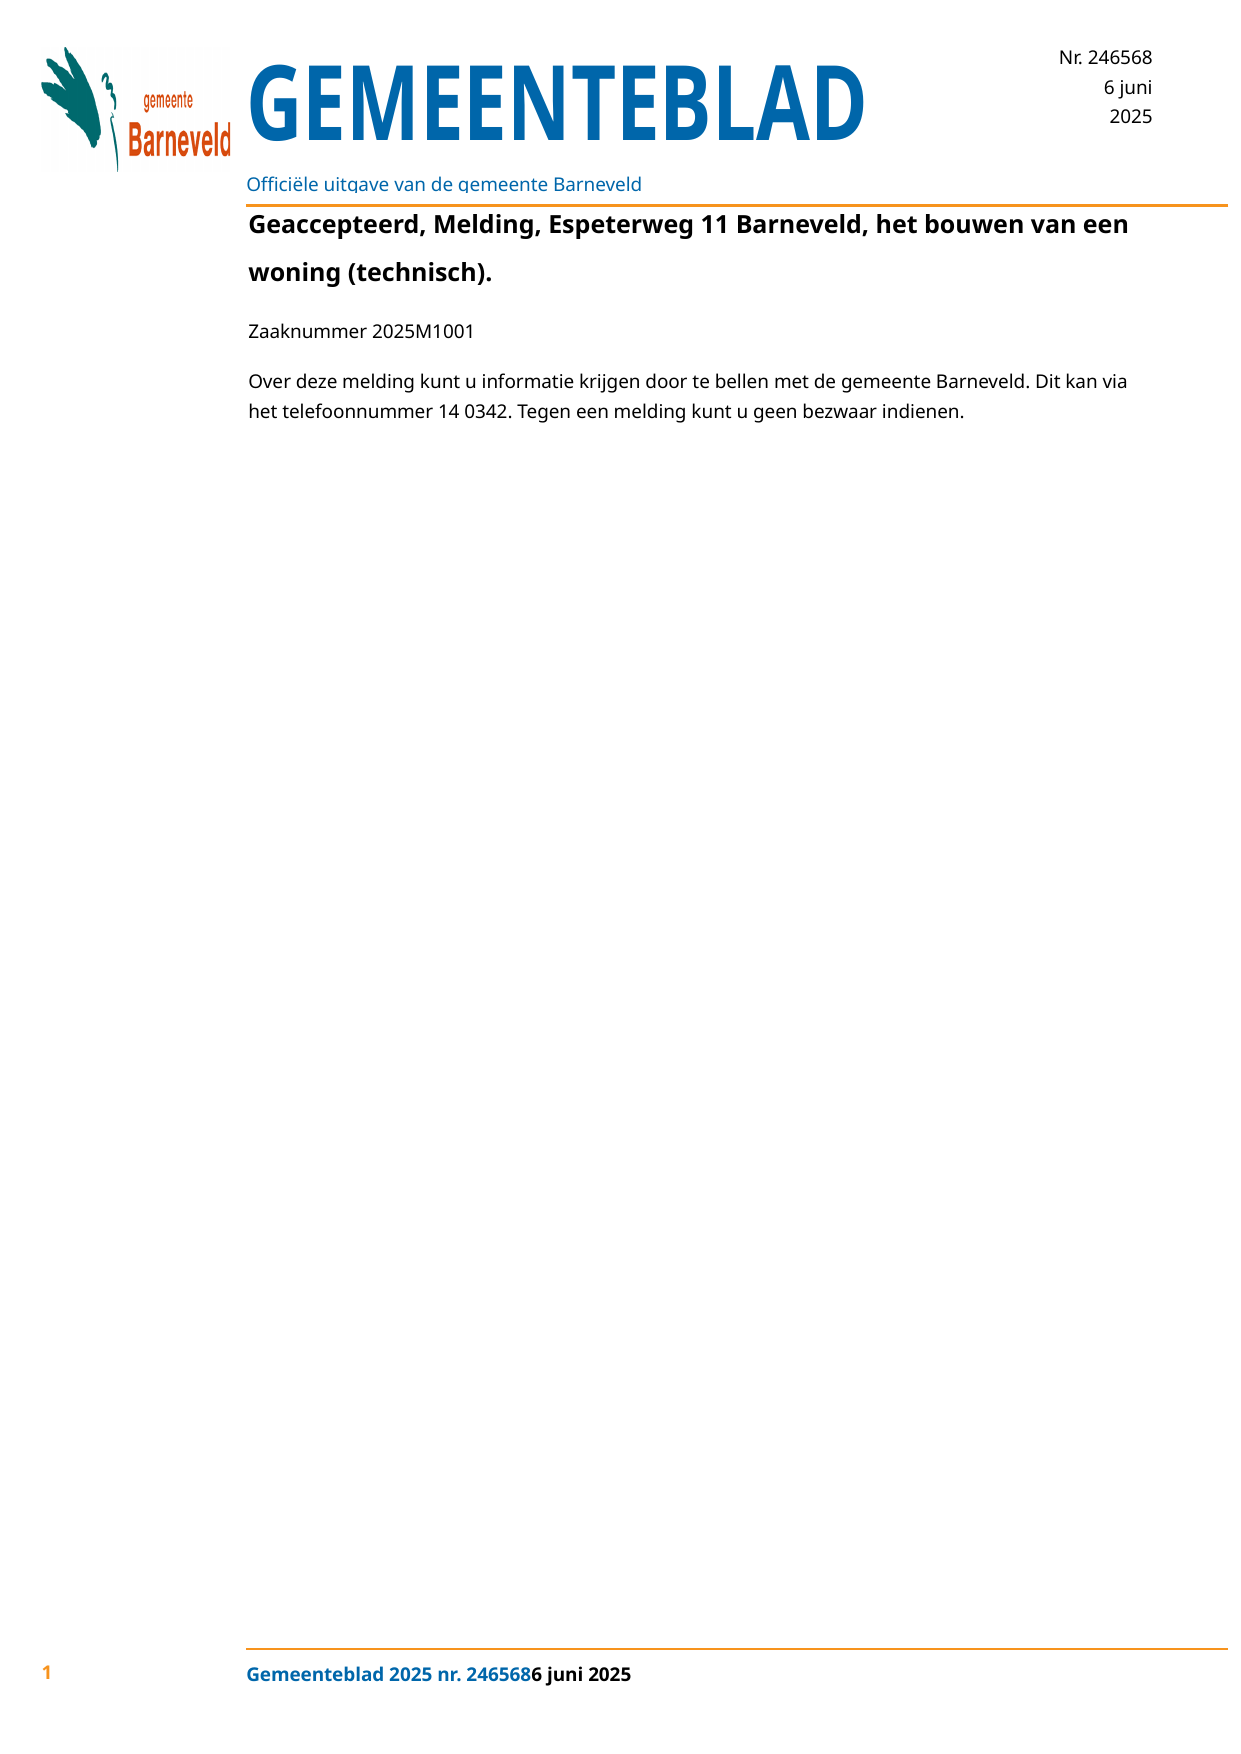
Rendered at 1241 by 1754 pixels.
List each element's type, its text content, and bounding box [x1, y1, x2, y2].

text Over deze melding kunt u informatie krijgen door te bellen met de gemeente Barneveld. Dit kan via het telefoonnummer 14 0342. Tegen een melding kunt u geen bezwaar indienen. [248, 368, 1152, 424]
picture [41, 47, 231, 172]
text Zaaknummer 2025M1001 [248, 318, 1152, 344]
text Geaccepteerd, Melding, Espeterweg 11 Barneveld, het bouwen van een woning (technisch). [248, 207, 1152, 288]
